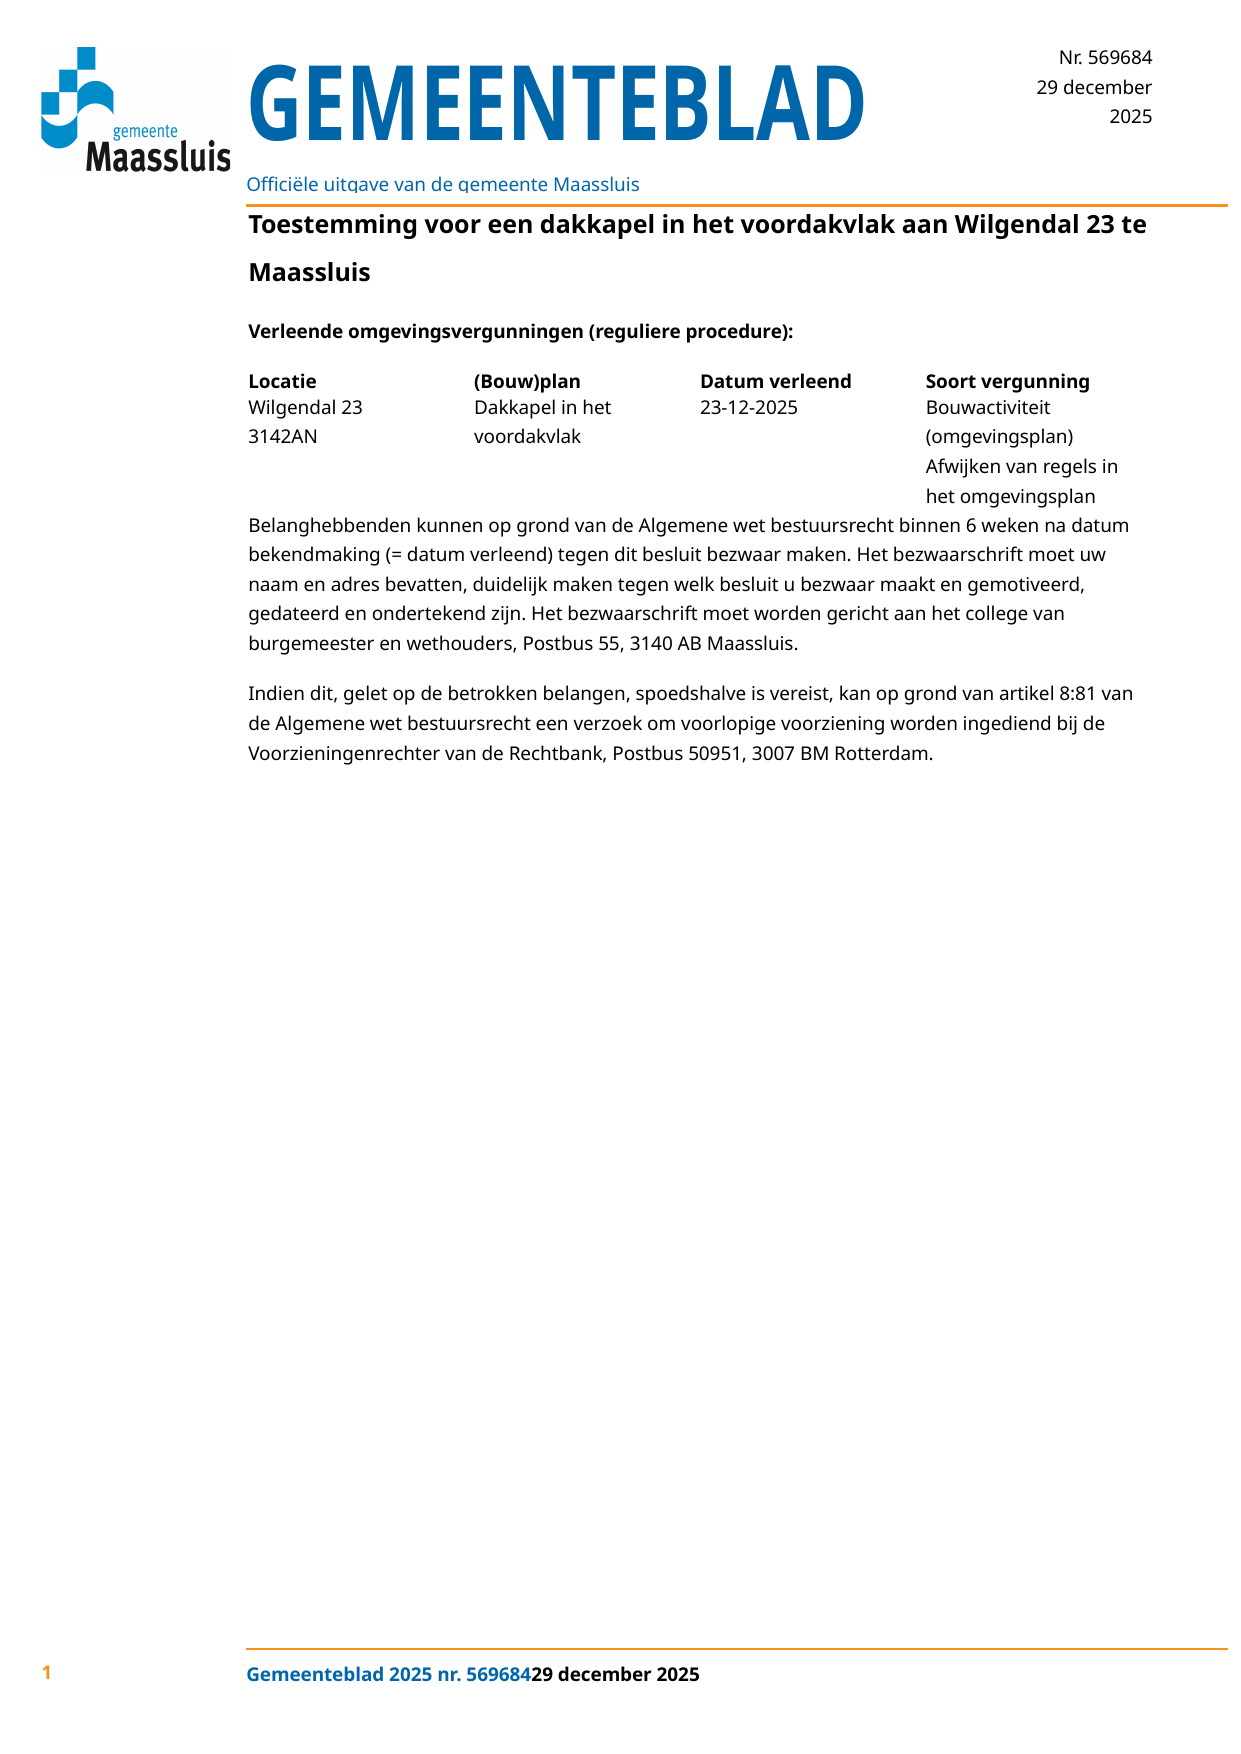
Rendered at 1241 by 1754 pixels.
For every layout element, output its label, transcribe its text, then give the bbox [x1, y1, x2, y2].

picture [41, 47, 231, 172]
table_cell Wilgendal 23 3142AN [248, 394, 474, 509]
table_header Datum verleend [700, 369, 926, 394]
table_cell Dakkapel in het voordakvlak [474, 394, 700, 509]
table_header (Bouw)plan [474, 369, 700, 394]
picture [41, 47, 77, 92]
text Toestemming voor een dakkapel in het voordakvlak aan Wilgendal 23 te Maassluis [248, 207, 1152, 288]
text Belanghebbenden kunnen op grond van de Algemene wet bestuursrecht binnen 6 weken na datum bekendmaking (= datum verleend) tegen dit besluit bezwaar maken. Het bezwaarschrift moet uw naam en adres bevatten, duidelijk maken tegen welk besluit u bezwaar maakt en gemotiveerd, gedateerd en ondertekend zijn. Het bezwaarschrift moet worden gericht aan het college van burgemeester en wethouders, Postbus 55, 3140 AB Maassluis. [248, 512, 1152, 656]
text Verleende omgevingsvergunningen (reguliere procedure): [248, 318, 1152, 344]
table_cell 23-12-2025 [700, 394, 926, 509]
table_cell Bouwactiviteit (omgevingsplan) Afwijken van regels in het omgevingsplan [926, 394, 1152, 509]
table_header Soort vergunning [926, 369, 1152, 394]
text Indien dit, gelet op de betrokken belangen, spoedshalve is vereist, kan op grond van artikel 8:81 van de Algemene wet bestuursrecht een verzoek om voorlopige voorziening worden ingediend bij de Voorzieningenrechter van de Rechtbank, Postbus 50951, 3007 BM Rotterdam. [248, 681, 1152, 766]
table_header Locatie [248, 369, 474, 394]
